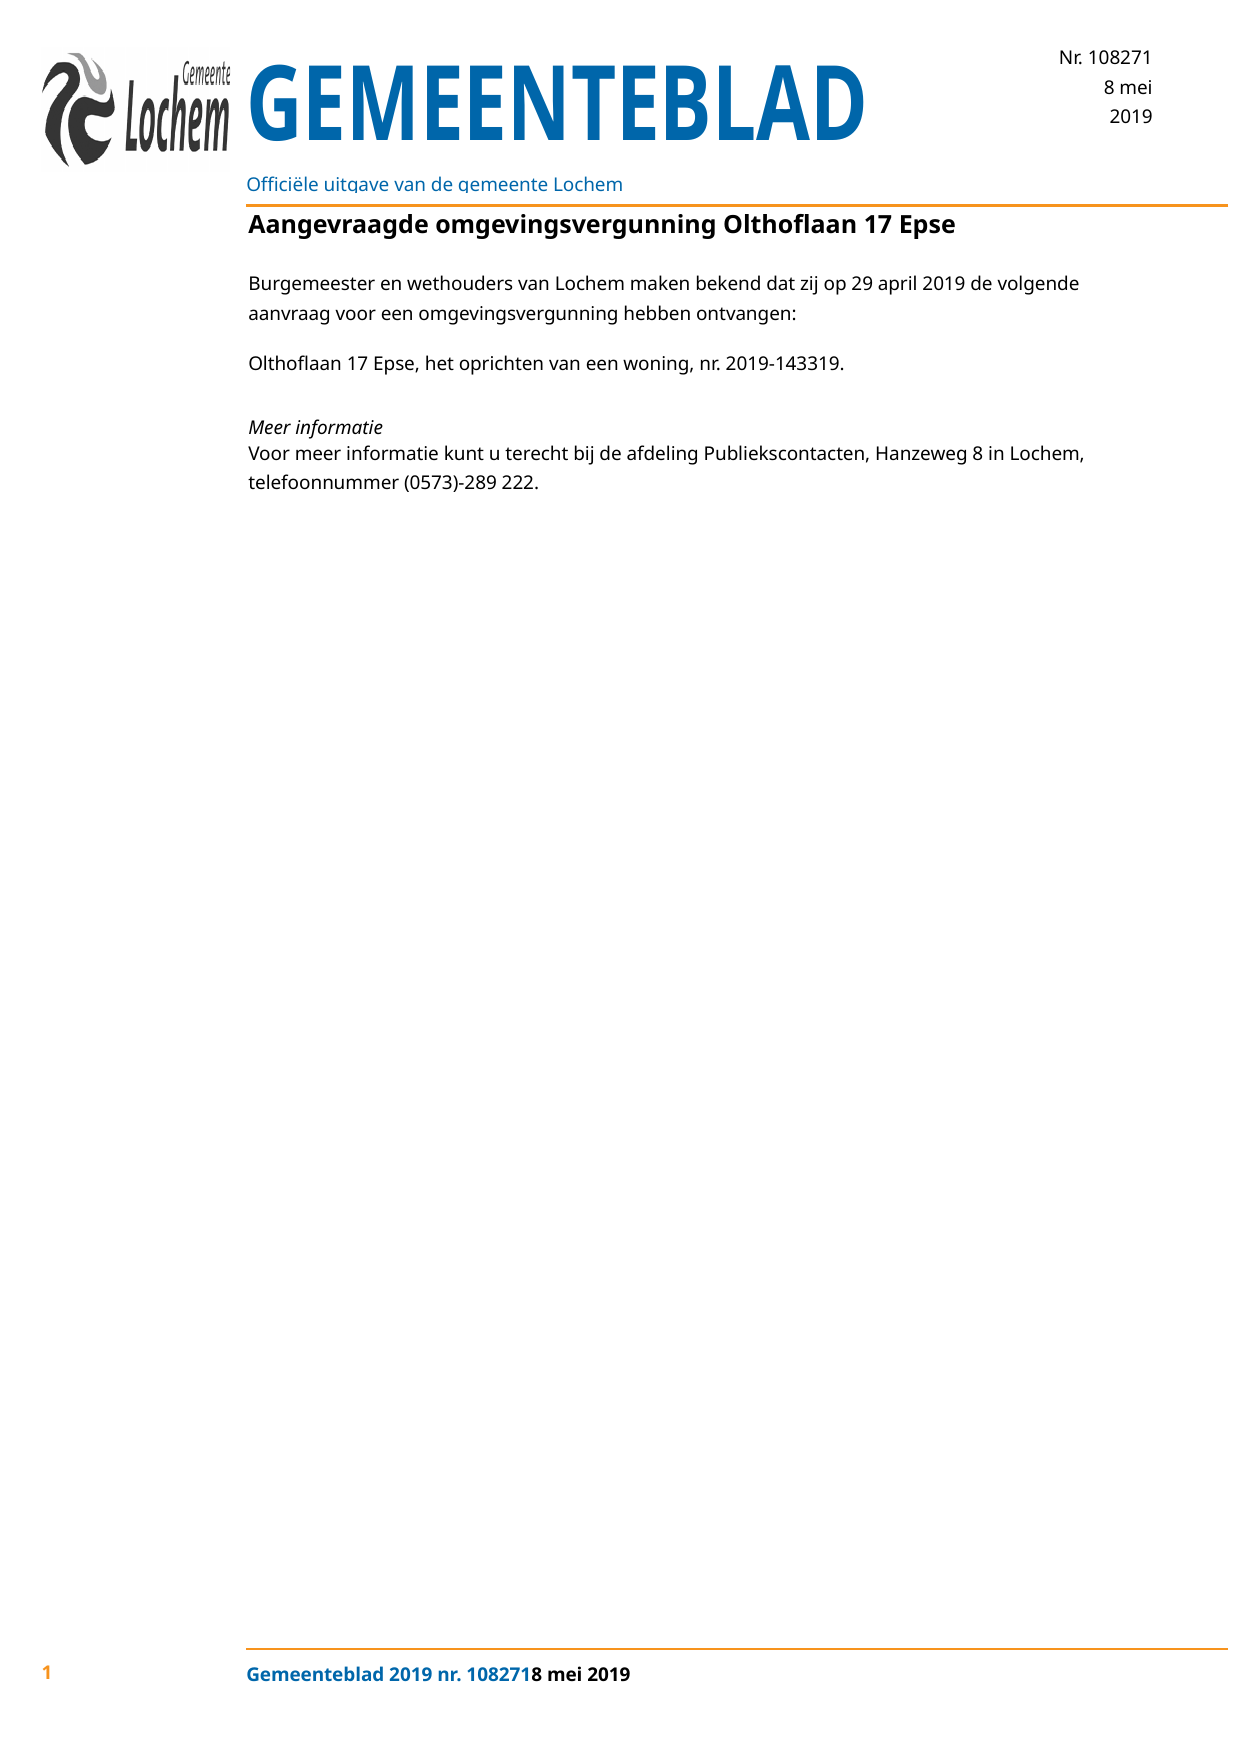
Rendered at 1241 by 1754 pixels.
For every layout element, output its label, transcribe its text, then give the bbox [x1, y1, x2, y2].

text Meer informatie [248, 414, 1152, 440]
text Olthoflaan 17 Epse, het oprichten van een woning, nr. 2019-143319. [248, 350, 1152, 376]
text Burgemeester en wethouders van Lochem maken bekend dat zij op 29 april 2019 de volgende aanvraag voor een omgevingsvergunning hebben ontvangen: [248, 270, 1152, 326]
text Voor meer informatie kunt u terecht bij de afdeling Publiekscontacten, Hanzeweg 8 in Lochem, telefoonnummer (0573)-289 222. [248, 440, 1152, 495]
text Aangevraagde omgevingsvergunning Olthoflaan 17 Epse [248, 207, 1152, 241]
picture [41, 47, 231, 172]
